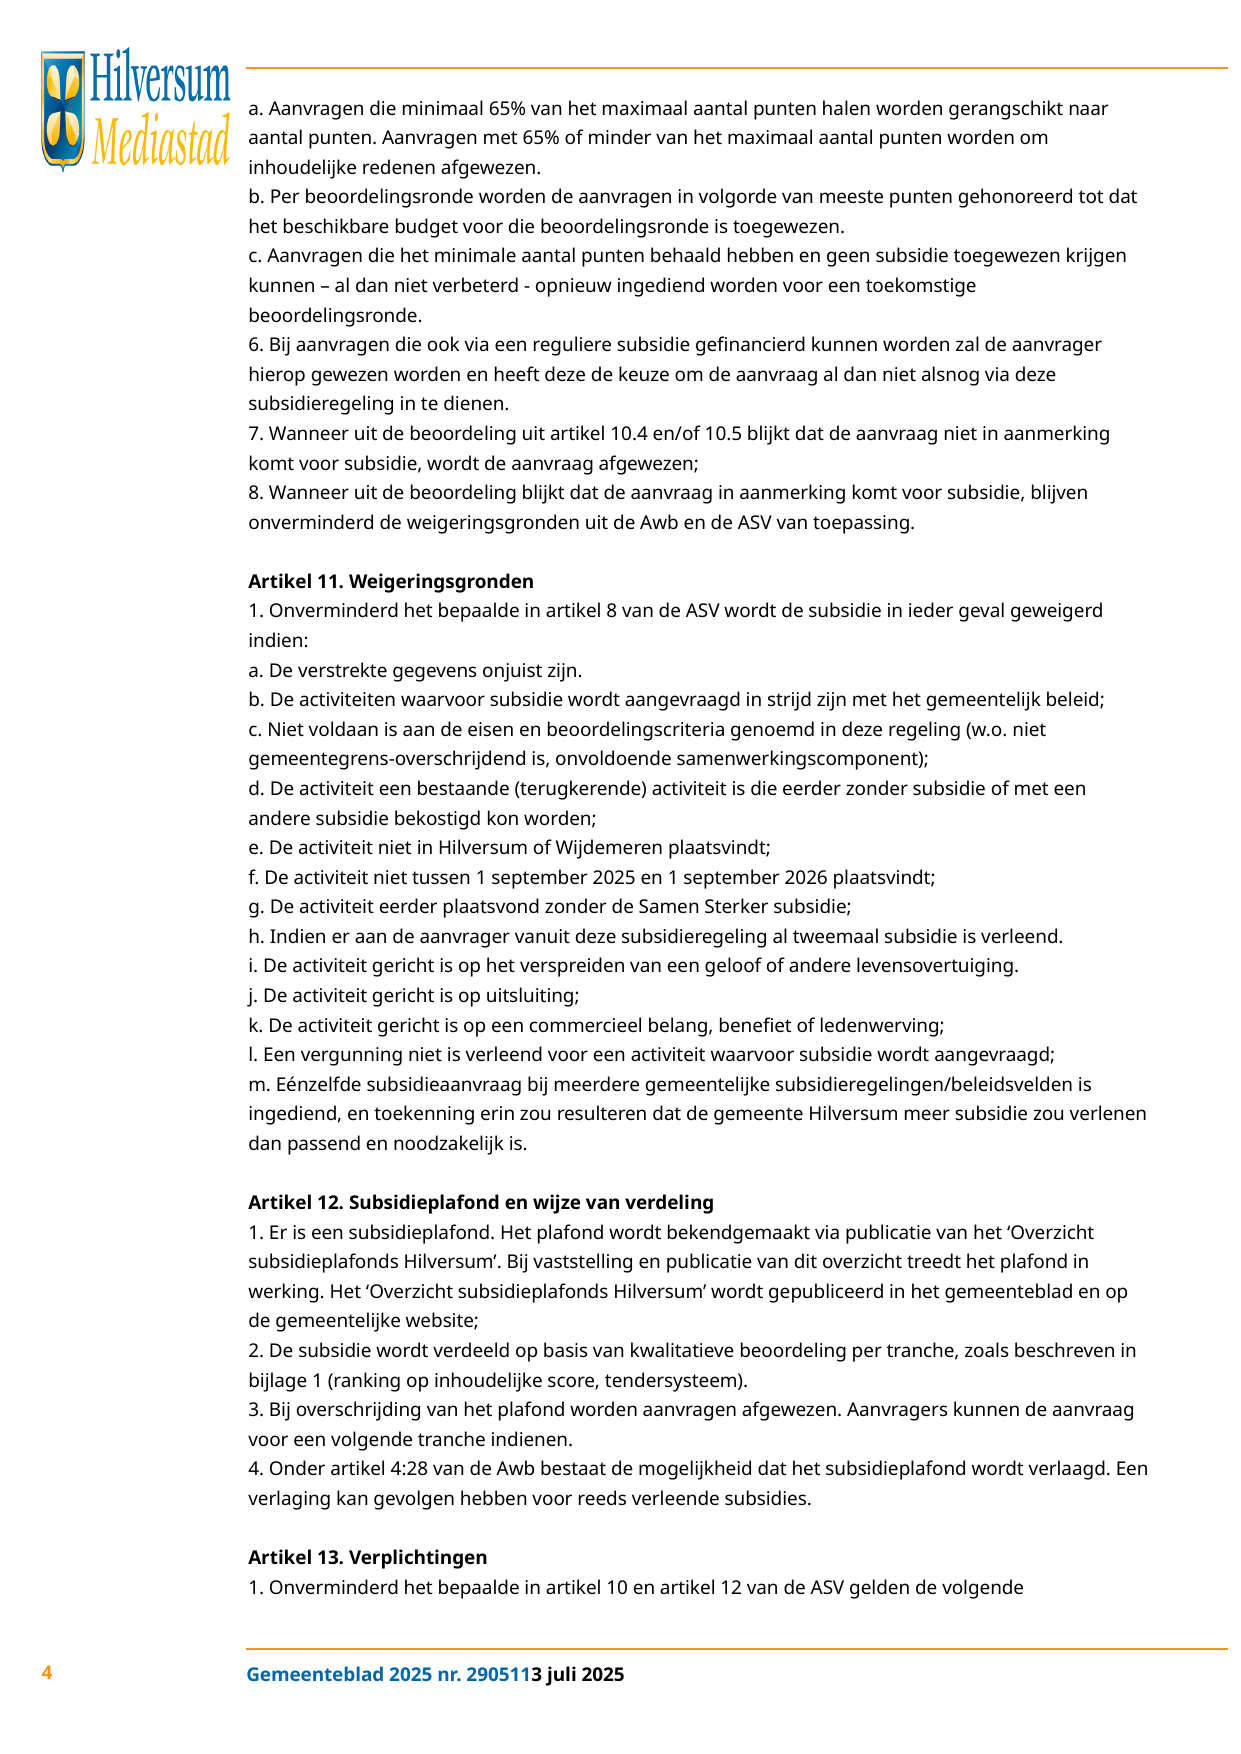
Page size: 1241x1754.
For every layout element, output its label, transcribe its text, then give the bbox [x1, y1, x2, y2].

text Artikel 11. Weigeringsgronden [248, 568, 1152, 594]
text b. De activiteiten waarvoor subsidie wordt aangevraagd in strijd zijn met het gemeentelijk beleid; [248, 686, 1152, 712]
text h. Indien er aan de aanvrager vanuit deze subsidieregeling al tweemaal subsidie is verleend. [248, 923, 1152, 949]
text 1. Er is een subsidieplafond. Het plafond wordt bekendgemaakt via publicatie van het ‘Overzicht subsidieplafonds Hilversum’. Bij vaststelling en publicatie van dit overzicht treedt het plafond in werking. Het ‘Overzicht subsidieplafonds Hilversum’ wordt gepubliceerd in het gemeenteblad en op de gemeentelijke website; [248, 1219, 1152, 1333]
text 8. Wanneer uit de beoordeling blijkt dat de aanvraag in aanmerking komt voor subsidie, blijven onverminderd de weigeringsgronden uit de Awb en de ASV van toepassing. [248, 479, 1152, 535]
text c. Niet voldaan is aan de eisen en beoordelingscriteria genoemd in deze regeling (w.o. niet gemeentegrens-overschrijdend is, onvoldoende samenwerkingscomponent); [248, 716, 1152, 771]
text 7. Wanneer uit de beoordeling uit artikel 10.4 en/of 10.5 blijkt dat de aanvraag niet in aanmerking komt voor subsidie, wordt de aanvraag afgewezen; [248, 420, 1152, 476]
text f. De activiteit niet tussen 1 september 2025 en 1 september 2026 plaatsvindt; [248, 864, 1152, 890]
text a. De verstrekte gegevens onjuist zijn. [248, 657, 1152, 683]
text Artikel 12. Subsidieplafond en wijze van verdeling [248, 1189, 1152, 1215]
text d. De activiteit een bestaande (terugkerende) activiteit is die eerder zonder subsidie of met een andere subsidie bekostigd kon worden; [248, 775, 1152, 831]
text k. De activiteit gericht is op een commercieel belang, benefiet of ledenwerving; [248, 1012, 1152, 1038]
text e. De activiteit niet in Hilversum of Wijdemeren plaatsvindt; [248, 834, 1152, 860]
text 1. Onverminderd het bepaalde in artikel 8 van de ASV wordt de subsidie in ieder geval geweigerd indien: [248, 598, 1152, 653]
text 2. De subsidie wordt verdeeld op basis van kwalitatieve beoordeling per tranche, zoals beschreven in bijlage 1 (ranking op inhoudelijke score, tendersysteem). [248, 1337, 1152, 1393]
text l. Een vergunning niet is verleend voor een activiteit waarvoor subsidie wordt aangevraagd; [248, 1041, 1152, 1067]
text 6. Bij aanvragen die ook via een reguliere subsidie gefinancierd kunnen worden zal de aanvrager hierop gewezen worden en heeft deze de keuze om de aanvraag al dan niet alsnog via deze subsidieregeling in te dienen. [248, 331, 1152, 416]
text a. Aanvragen die minimaal 65% van het maximaal aantal punten halen worden gerangschikt naar aantal punten. Aanvragen met 65% of minder van het maximaal aantal punten worden om inhoudelijke redenen afgewezen. [248, 95, 1152, 180]
picture [41, 47, 231, 172]
text 3. Bij overschrijding van het plafond worden aanvragen afgewezen. Aanvragers kunnen de aanvraag voor een volgende tranche indienen. [248, 1396, 1152, 1452]
text b. Per beoordelingsronde worden de aanvragen in volgorde van meeste punten gehonoreerd tot dat het beschikbare budget voor die beoordelingsronde is toegewezen. [248, 183, 1152, 239]
text 1. Onverminderd het bepaalde in artikel 10 en artikel 12 van de ASV gelden de volgende [248, 1574, 1152, 1600]
text j. De activiteit gericht is op uitsluiting; [248, 982, 1152, 1008]
text Artikel 13. Verplichtingen [248, 1544, 1152, 1570]
text i. De activiteit gericht is op het verspreiden van een geloof of andere levensovertuiging. [248, 953, 1152, 978]
text m. Eénzelfde subsidieaanvraag bij meerdere gemeentelijke subsidieregelingen/beleidsvelden is ingediend, en toekenning erin zou resulteren dat de gemeente Hilversum meer subsidie zou verlenen dan passend en noodzakelijk is. [248, 1071, 1152, 1156]
text c. Aanvragen die het minimale aantal punten behaald hebben en geen subsidie toegewezen krijgen kunnen – al dan niet verbeterd - opnieuw ingediend worden voor een toekomstige beoordelingsronde. [248, 243, 1152, 328]
text g. De activiteit eerder plaatsvond zonder de Samen Sterker subsidie; [248, 893, 1152, 919]
text 4. Onder artikel 4:28 van de Awb bestaat de mogelijkheid dat het subsidieplafond wordt verlaagd. Een verlaging kan gevolgen hebben voor reeds verleende subsidies. [248, 1456, 1152, 1511]
